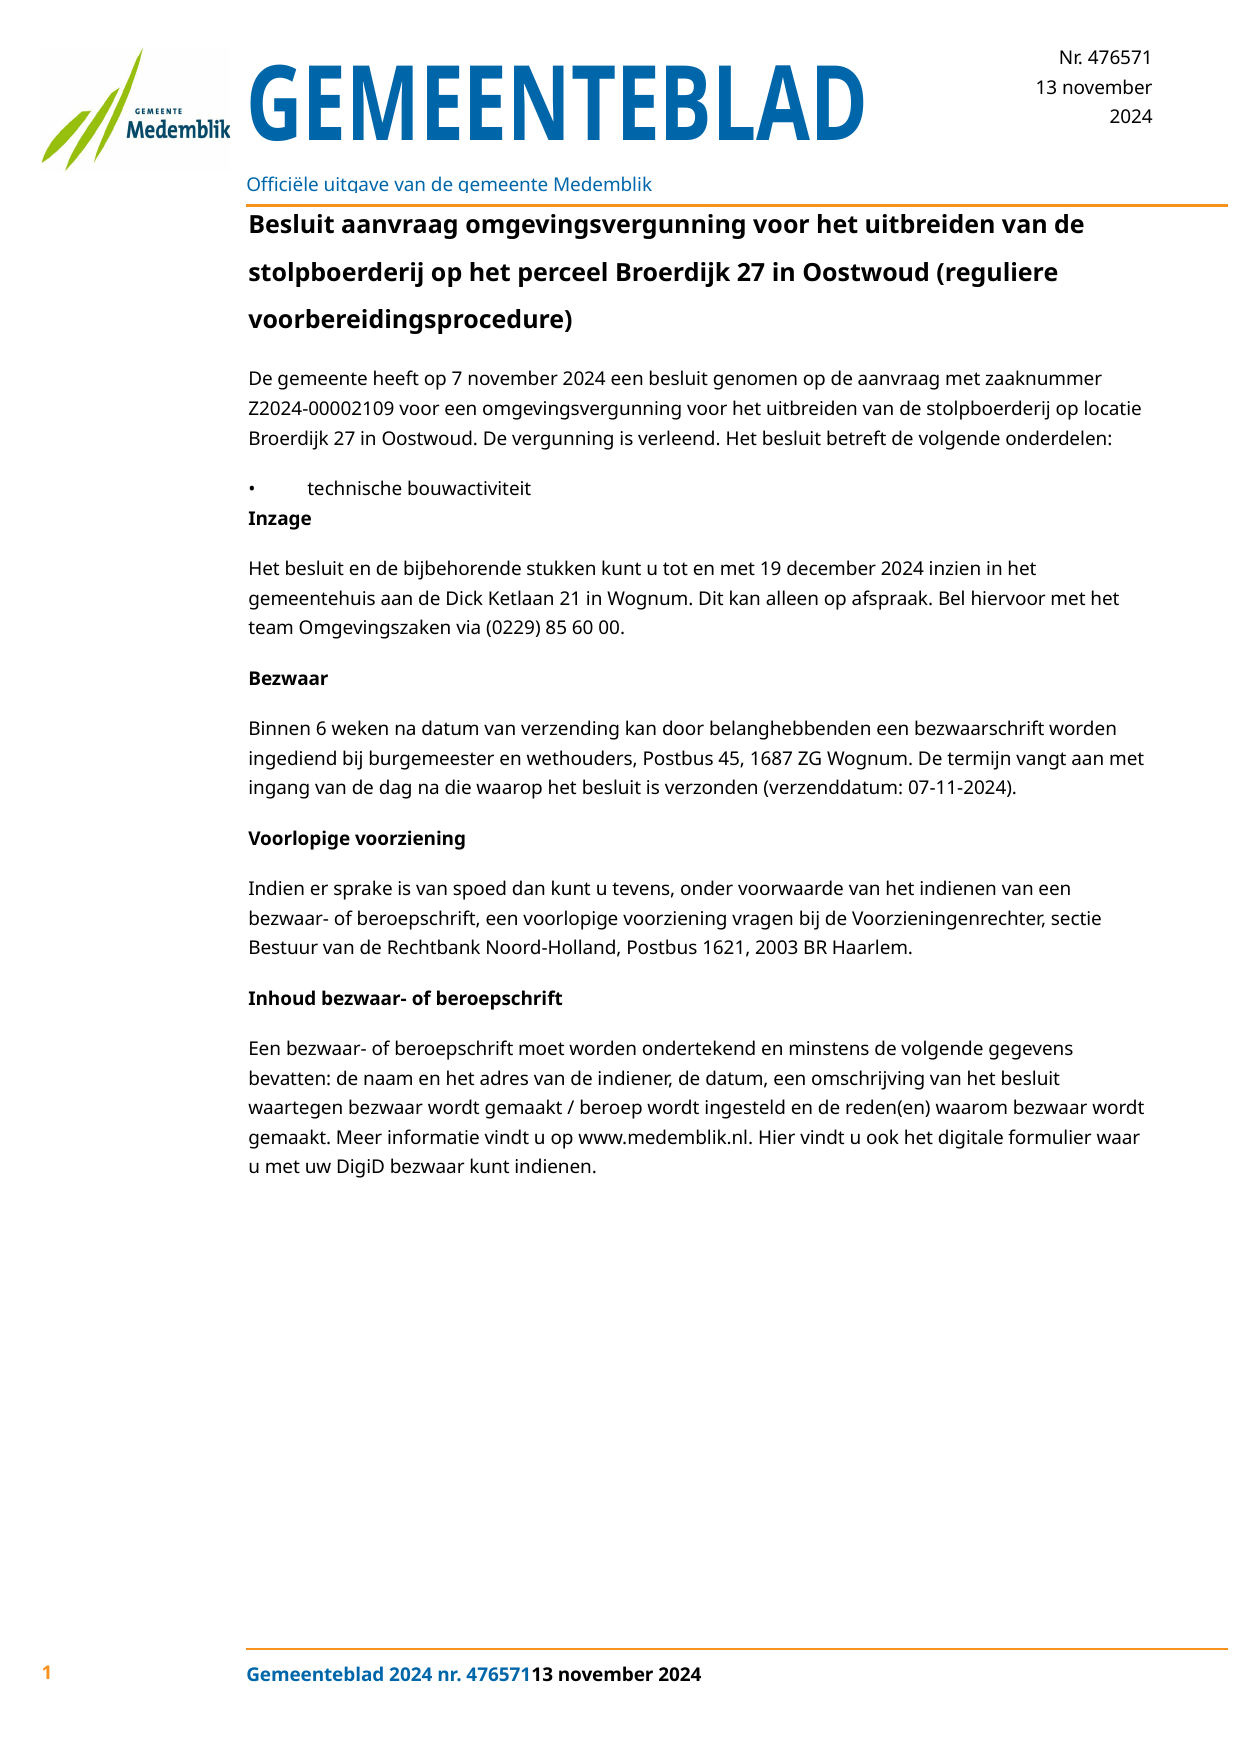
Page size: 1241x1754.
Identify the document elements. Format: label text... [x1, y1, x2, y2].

text Inhoud bezwaar- of beroepschrift [248, 985, 1152, 1010]
text Besluit aanvraag omgevingsvergunning voor het uitbreiden van de stolpboerderij op het perceel Broerdijk 27 in Oostwoud (reguliere voorbereidingsprocedure) [248, 207, 1152, 336]
text Een bezwaar- of beroepschrift moet worden ondertekend en minstens de volgende gegevens bevatten: de naam en het adres van de indiener, de datum, een omschrijving van het besluit waartegen bezwaar wordt gemaakt / beroep wordt ingesteld en de reden(en) waarom bezwaar wordt gemaakt. Meer informatie vindt u op www.medemblik.nl. Hier vindt u ook het digitale formulier waar u met uw DigiD bezwaar kunt indienen. [248, 1035, 1152, 1179]
picture [41, 47, 231, 172]
text Inzage [248, 505, 1152, 530]
list technische bouwactiviteit [248, 475, 1152, 501]
text De gemeente heeft op 7 november 2024 een besluit genomen op de aanvraag met zaaknummer Z2024-00002109 voor een omgevingsvergunning voor het uitbreiden van de stolpboerderij op locatie Broerdijk 27 in Oostwoud. De vergunning is verleend. Het besluit betreft de volgende onderdelen: [248, 366, 1152, 450]
text Bezwaar [248, 665, 1152, 690]
text Binnen 6 weken na datum van verzending kan door belanghebbenden een bezwaarschrift worden ingediend bij burgemeester en wethouders, Postbus 45, 1687 ZG Wognum. De termijn vangt aan met ingang van de dag na die waarop het besluit is verzonden (verzenddatum: 07-11-2024). [248, 715, 1152, 800]
text Het besluit en de bijbehorende stukken kunt u tot en met 19 december 2024 inzien in het gemeentehuis aan de Dick Ketlaan 21 in Wognum. Dit kan alleen op afspraak. Bel hiervoor met het team Omgevingszaken via (0229) 85 60 00. [248, 555, 1152, 640]
text Indien er sprake is van spoed dan kunt u tevens, onder voorwaarde van het indienen van een bezwaar- of beroepschrift, een voorlopige voorziening vragen bij de Voorzieningenrechter, sectie Bestuur van de Rechtbank Noord-Holland, Postbus 1621, 2003 BR Haarlem. [248, 875, 1152, 960]
text Voorlopige voorziening [248, 825, 1152, 850]
